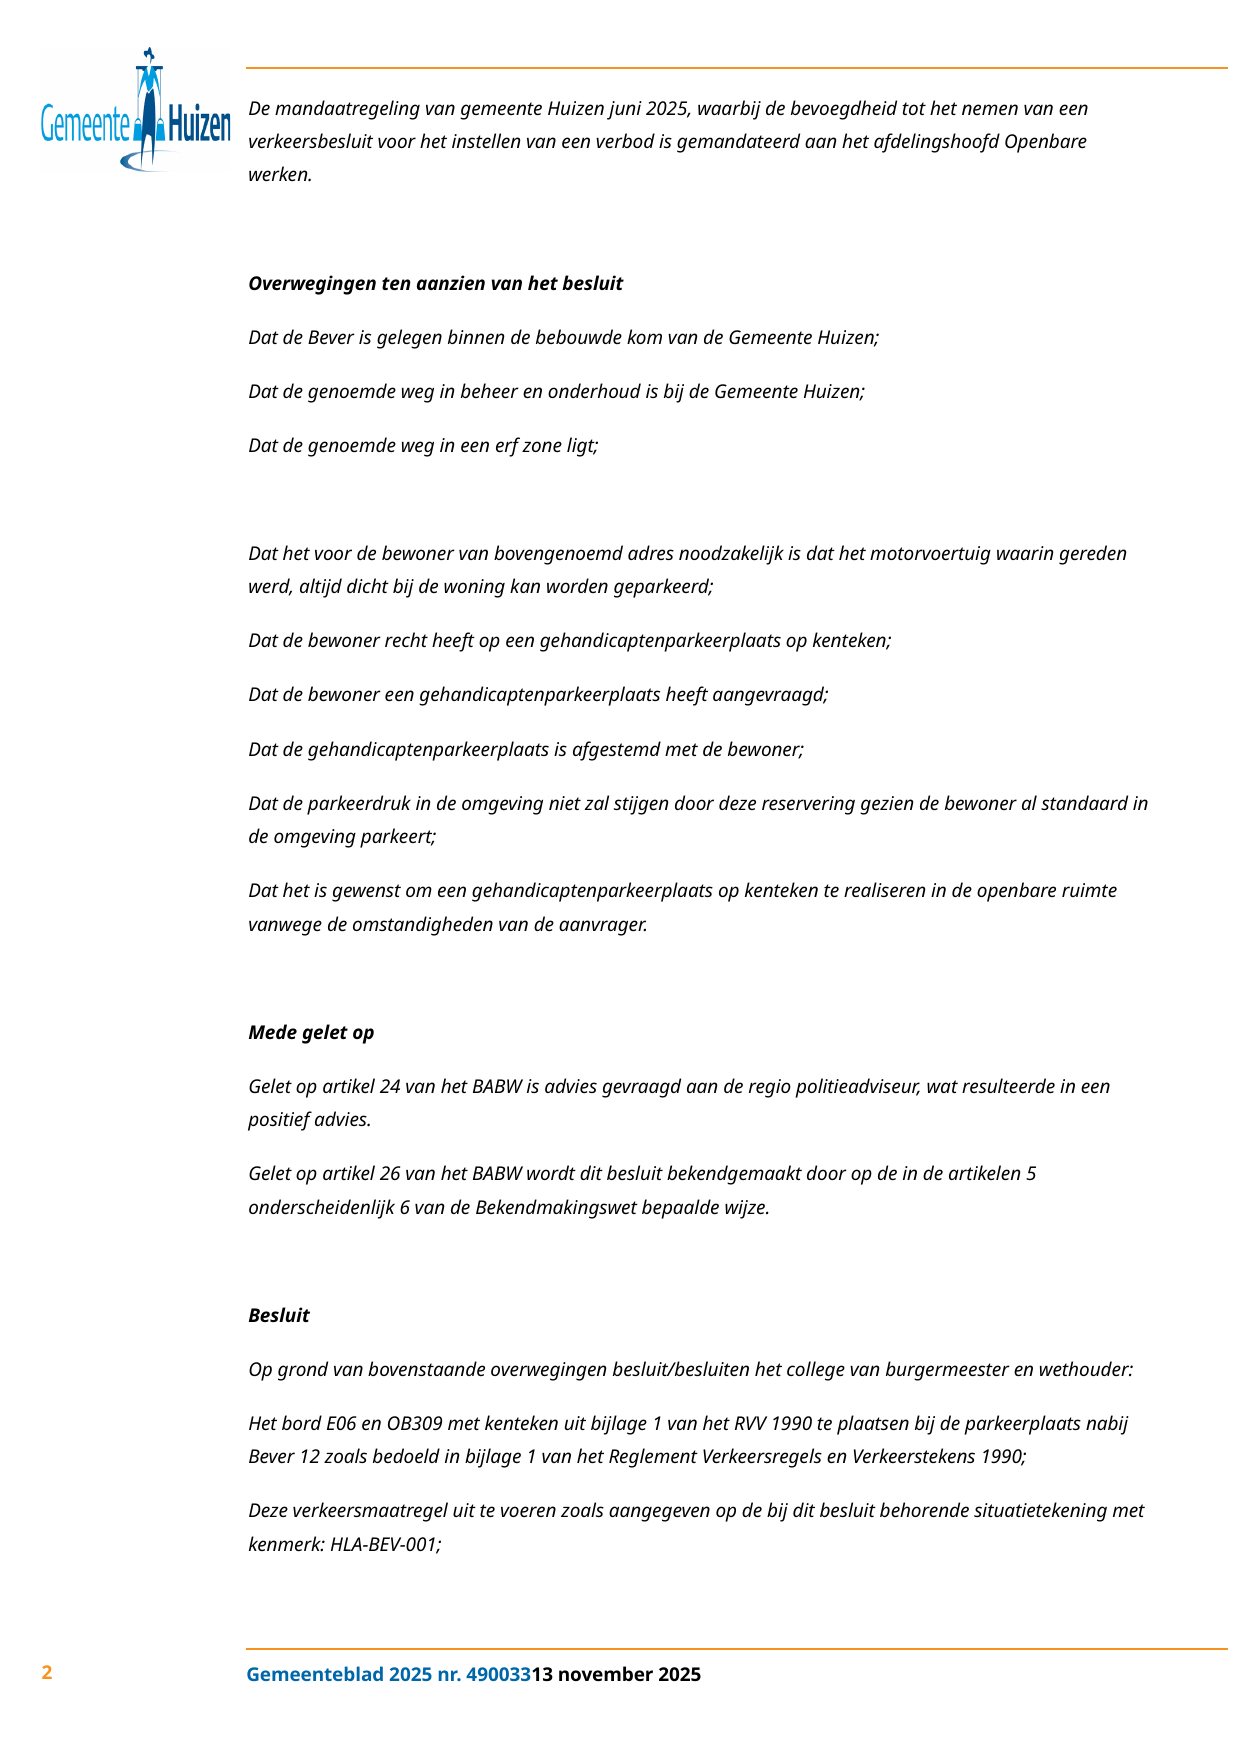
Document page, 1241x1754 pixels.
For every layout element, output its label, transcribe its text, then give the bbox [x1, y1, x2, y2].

text Dat de gehandicaptenparkeerplaats is afgestemd met de bewoner; [248, 736, 1152, 761]
text Gelet op artikel 24 van het BABW is advies gevraagd aan de regio politieadviseur, wat resulteerde in een positief advies. [248, 1073, 1152, 1132]
text Overwegingen ten aanzien van het besluit [248, 270, 1152, 296]
text Dat het is gewenst om een gehandicaptenparkeerplaats op kenteken te realiseren in de openbare ruimte vanwege de omstandigheden van de aanvrager. [248, 877, 1152, 936]
text Dat de bewoner recht heeft op een gehandicaptenparkeerplaats op kenteken; [248, 628, 1152, 653]
text Dat de parkeerdruk in de omgeving niet zal stijgen door deze reservering gezien de bewoner al standaard in de omgeving parkeert; [248, 790, 1152, 849]
text Dat het voor de bewoner van bovengenoemd adres noodzakelijk is dat het motorvoertuig waarin gereden werd, altijd dicht bij de woning kan worden geparkeerd; [248, 540, 1152, 599]
text Dat de genoemde weg in een erf zone ligt; [248, 432, 1152, 458]
text Besluit [248, 1302, 1152, 1328]
text Dat de genoemde weg in beheer en onderhoud is bij de Gemeente Huizen; [248, 378, 1152, 404]
text Dat de Bever is gelegen binnen de bebouwde kom van de Gemeente Huizen; [248, 324, 1152, 349]
picture [41, 47, 231, 172]
text De mandaatregeling van gemeente Huizen juni 2025, waarbij de bevoegdheid tot het nemen van een verkeersbesluit voor het instellen van een verbod is gemandateerd aan het afdelingshoofd Openbare werken. [248, 95, 1152, 187]
text Op grond van bovenstaande overwegingen besluit/besluiten het college van burgermeester en wethouder: [248, 1356, 1152, 1382]
text Het bord E06 en OB309 met kenteken uit bijlage 1 van het RVV 1990 te plaatsen bij de parkeerplaats nabij Bever 12 zoals bedoeld in bijlage 1 van het Reglement Verkeersregels en Verkeerstekens 1990; [248, 1410, 1152, 1469]
text Gelet op artikel 26 van het BABW wordt dit besluit bekendgemaakt door op de in de artikelen 5 onderscheidenlijk 6 van de Bekendmakingswet bepaalde wijze. [248, 1160, 1152, 1219]
text Mede gelet op [248, 1019, 1152, 1044]
text Dat de bewoner een gehandicaptenparkeerplaats heeft aangevraagd; [248, 682, 1152, 707]
text Deze verkeersmaatregel uit te voeren zoals aangegeven op de bij dit besluit behorende situatietekening met kenmerk: HLA-BEV-001; [248, 1498, 1152, 1557]
